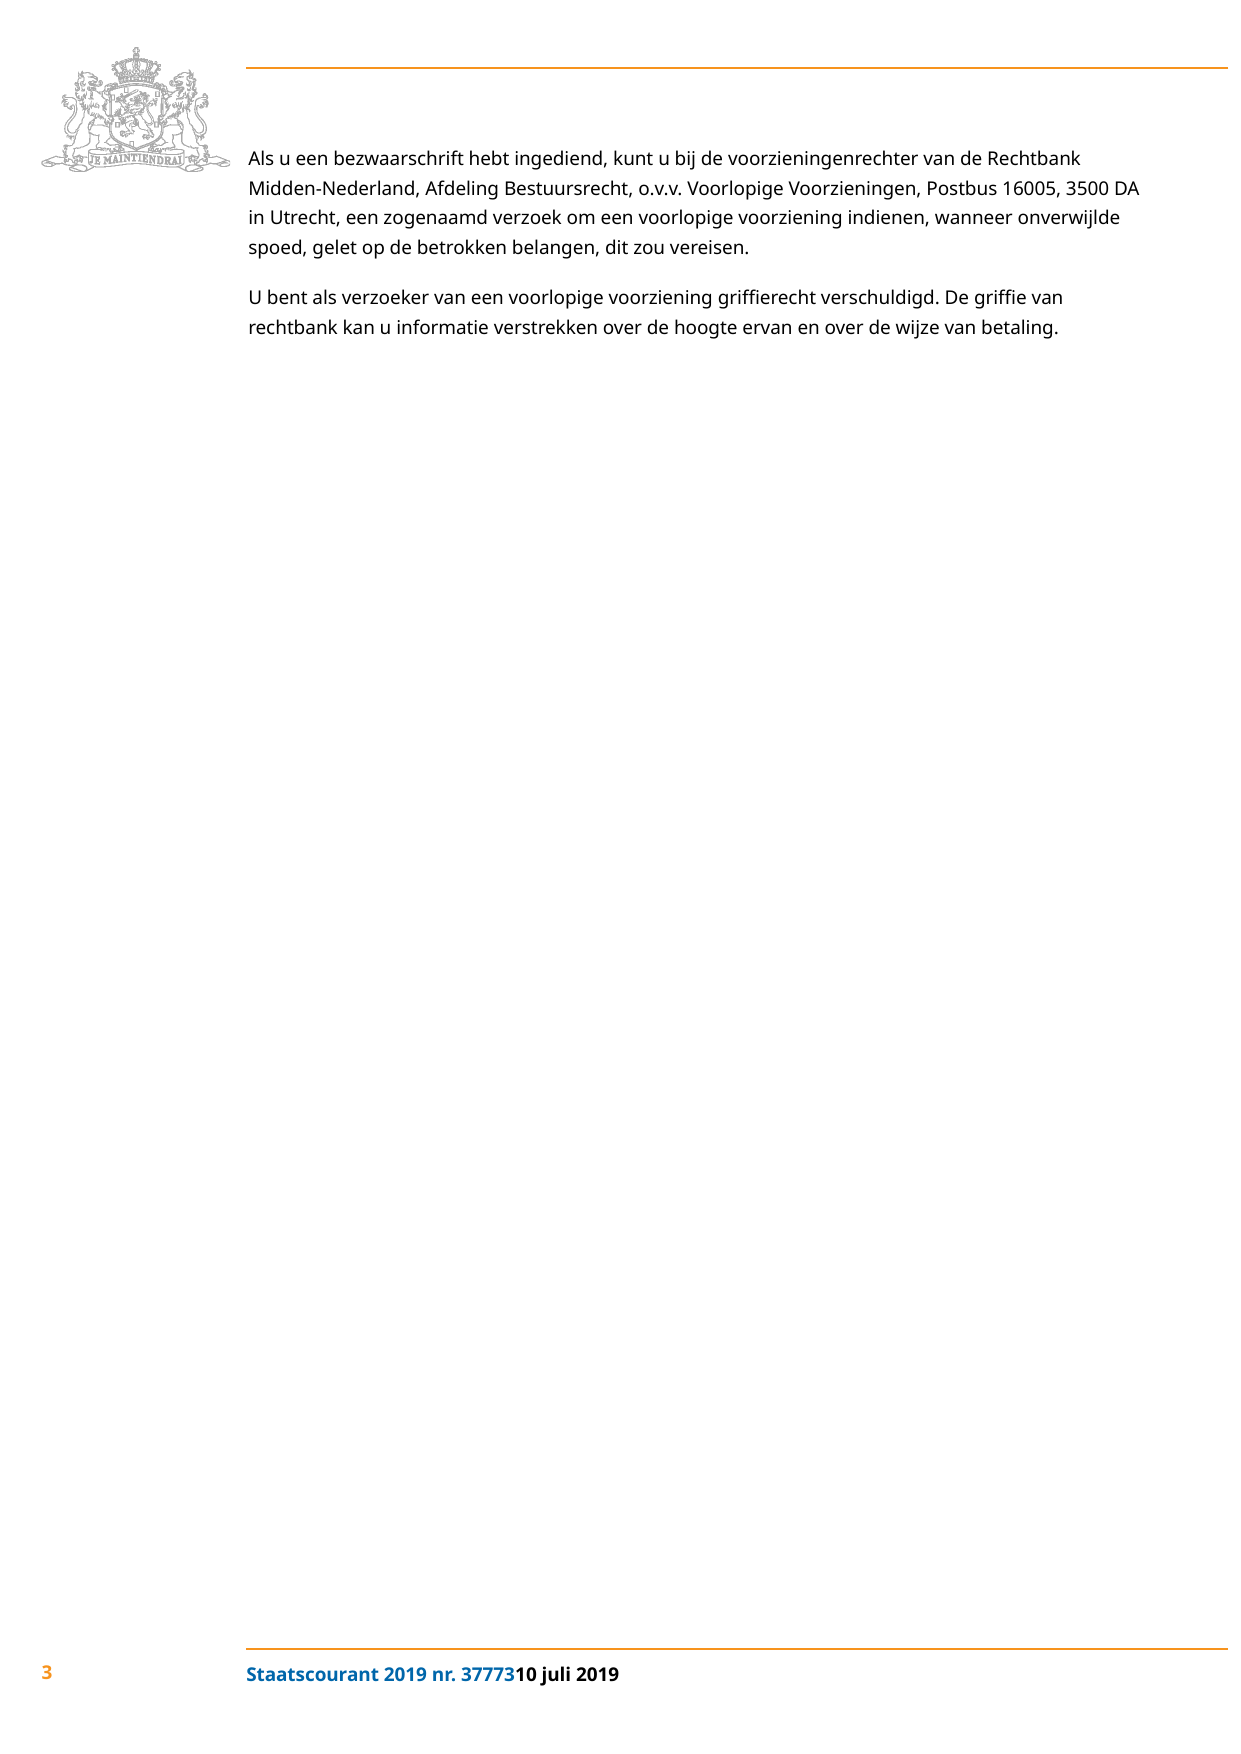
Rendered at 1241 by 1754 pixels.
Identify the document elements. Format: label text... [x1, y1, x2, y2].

text Als u een bezwaarschrift hebt ingediend, kunt u bij de voorzieningenrechter van de Rechtbank Midden-Nederland, Afdeling Bestuursrecht, o.v.v. Voorlopige Voorzieningen, Postbus 16005, 3500 DA in Utrecht, een zogenaamd verzoek om een voorlopige voorziening indienen, wanneer onverwijlde spoed, gelet op de betrokken belangen, dit zou vereisen. [248, 145, 1152, 260]
picture [41, 47, 231, 172]
text U bent als verzoeker van een voorlopige voorziening griffierecht verschuldigd. De griffie van rechtbank kan u informatie verstrekken over de hoogte ervan en over de wijze van betaling. [248, 284, 1152, 340]
